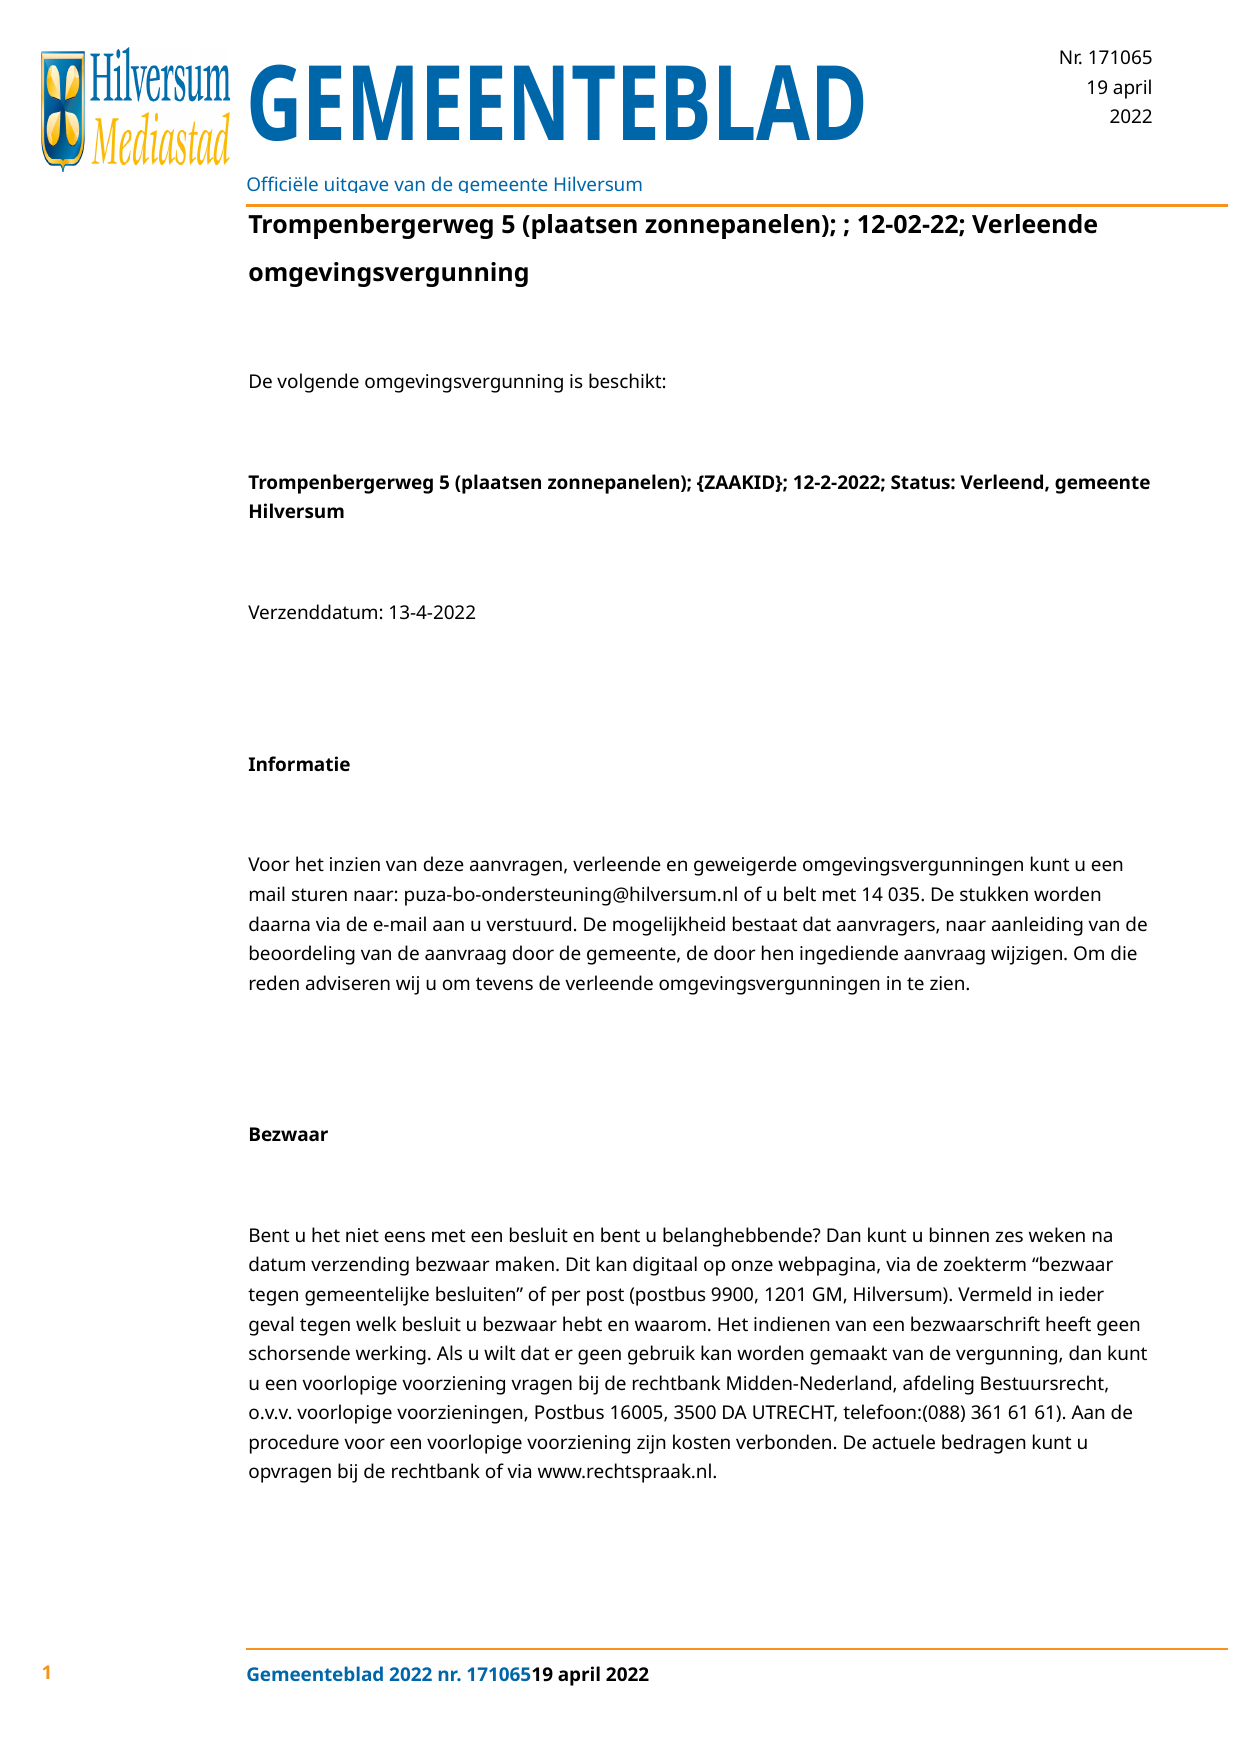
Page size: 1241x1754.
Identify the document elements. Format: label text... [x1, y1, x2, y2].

picture [41, 47, 231, 172]
text De volgende omgevingsvergunning is beschikt: [248, 368, 1152, 394]
text Voor het inzien van deze aanvragen, verleende en geweigerde omgevingsvergunningen kunt u een mail sturen naar: puza-bo-ondersteuning@hilversum.nl of u belt met 14 035. De stukken worden daarna via de e-mail aan u verstuurd. De mogelijkheid bestaat dat aanvragers, naar aanleiding van de beoordeling van de aanvraag door de gemeente, de door hen ingediende aanvraag wijzigen. Om die reden adviseren wij u om tevens de verleende omgevingsvergunningen in te zien. [248, 852, 1152, 996]
text Bezwaar [248, 1121, 1152, 1147]
text Bent u het niet eens met een besluit en bent u belanghebbende? Dan kunt u binnen zes weken na datum verzending bezwaar maken. Dit kan digitaal op onze webpagina, via de zoekterm “bezwaar tegen gemeentelijke besluiten” of per post (postbus 9900, 1201 GM, Hilversum). Vermeld in ieder geval tegen welk besluit u bezwaar hebt en waarom. Het indienen van een bezwaarschrift heeft geen schorsende werking. Als u wilt dat er geen gebruik kan worden gemaakt van de vergunning, dan kunt u een voorlopige voorziening vragen bij de rechtbank Midden-Nederland, afdeling Bestuursrecht, o.v.v. voorlopige voorzieningen, Postbus 16005, 3500 DA UTRECHT, telefoon:(088) 361 61 61). Aan de procedure voor een voorlopige voorziening zijn kosten verbonden. De actuele bedragen kunt u opvragen bij de rechtbank of via www.rechtspraak.nl. [248, 1222, 1152, 1484]
text Informatie [248, 751, 1152, 777]
text Verzenddatum: 13-4-2022 [248, 599, 1152, 625]
text Trompenbergerweg 5 (plaatsen zonnepanelen); {ZAAKID}; 12-2-2022; Status: Verleend, gemeente Hilversum [248, 469, 1152, 524]
text Trompenbergerweg 5 (plaatsen zonnepanelen); ; 12-02-22; Verleende omgevingsvergunning [248, 207, 1152, 288]
